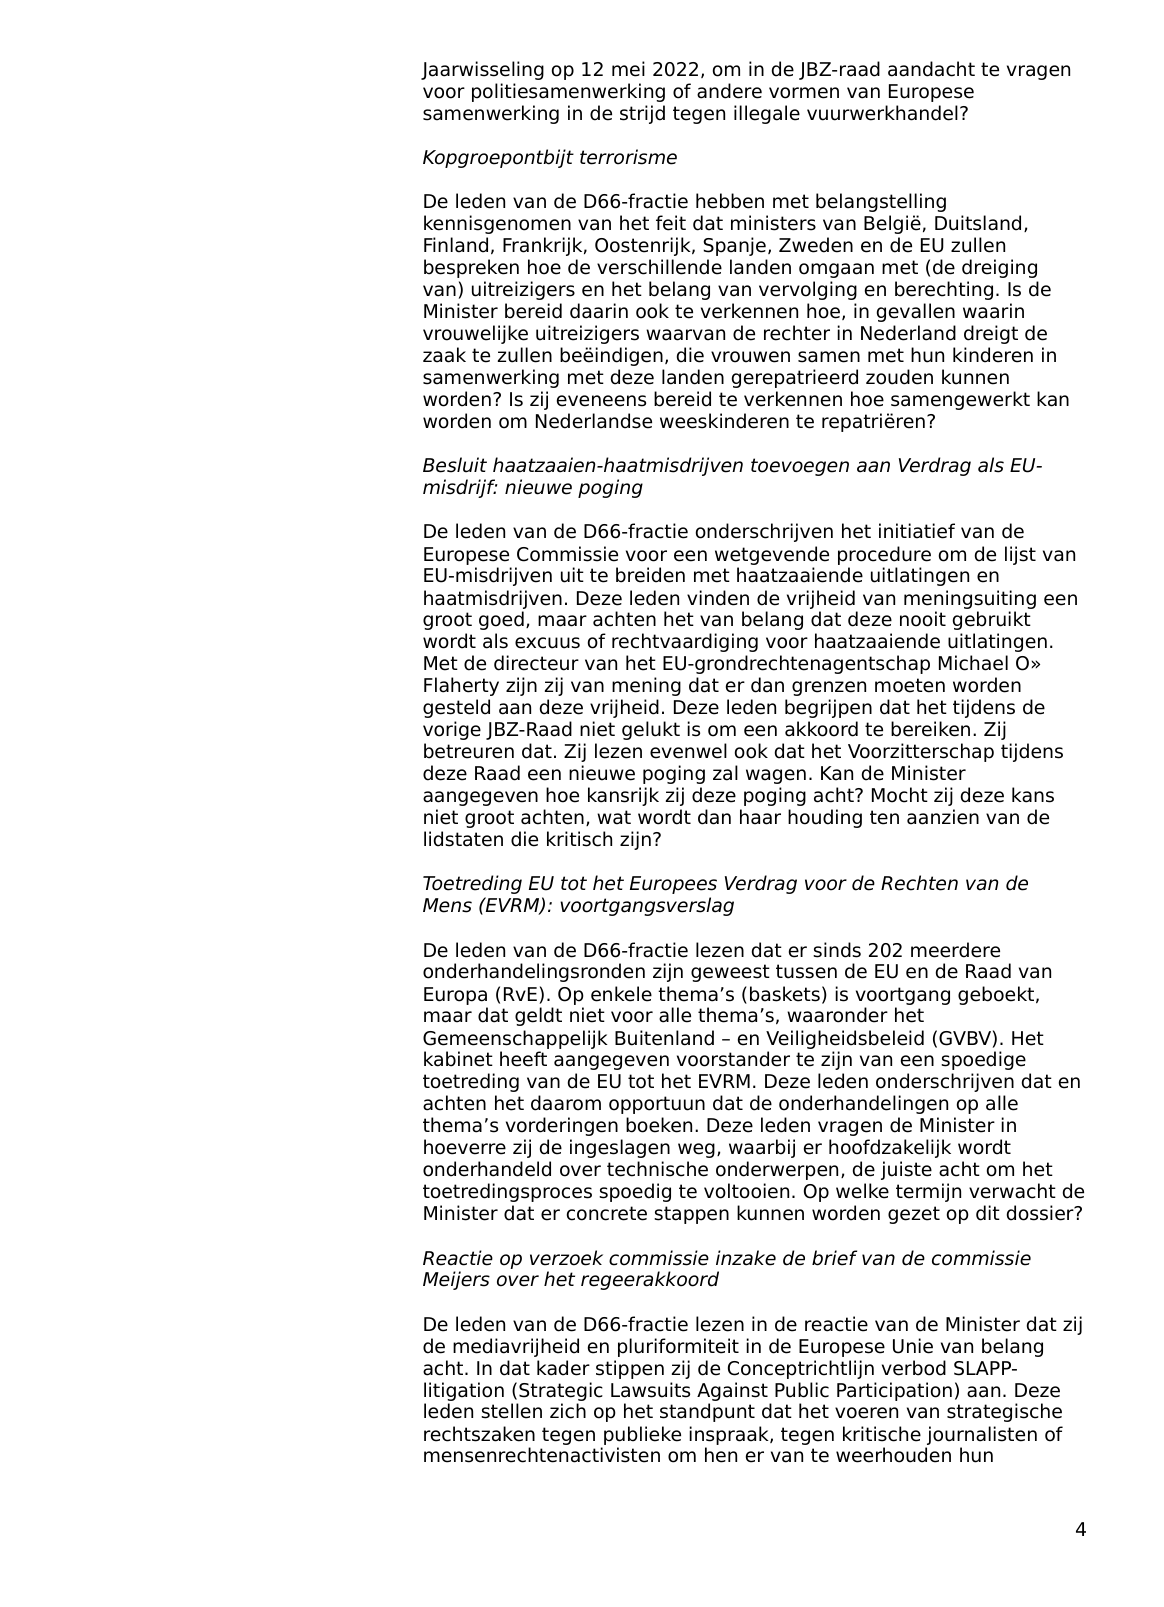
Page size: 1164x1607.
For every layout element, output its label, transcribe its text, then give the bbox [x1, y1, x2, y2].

subtitle Toetreding EU tot het Europees Verdrag voor de Rechten van de Mens (EVRM): voortgangsverslag [422, 873, 1087, 917]
text De leden van de D66-fractie lezen dat er sinds 202 meerdere onderhandelingsronden zijn geweest tussen de EU en de Raad van Europa (RvE). Op enkele thema’s (baskets) is voortgang geboekt, maar dat geldt niet voor alle thema’s, waaronder het Gemeenschappelijk Buitenland – en Veiligheidsbeleid (GVBV). Het kabinet heeft aangegeven voorstander te zijn van een spoedige toetreding van de EU tot het EVRM. Deze leden onderschrijven dat en achten het daarom opportuun dat de onderhandelingen op alle thema’s vorderingen boeken. Deze leden vragen de Minister in hoeverre zij de ingeslagen weg, waarbij er hoofdzakelijk wordt onderhandeld over technische onderwerpen, de juiste acht om het toetredingsproces spoedig te voltooien. Op welke termijn verwacht de Minister dat er concrete stappen kunnen worden gezet op dit dossier? [422, 939, 1087, 1225]
text De leden van de D66-fractie lezen in de reactie van de Minister dat zij de mediavrijheid en pluriformiteit in de Europese Unie van belang acht. In dat kader stippen zij de Conceptrichtlijn verbod SLAPP-litigation (Strategic Lawsuits Against Public Participation) aan. Deze leden stellen zich op het standpunt dat het voeren van strategische rechtszaken tegen publieke inspraak, tegen kritische journalisten of mensenrechtenactivisten om hen er van te weerhouden hun [422, 1313, 1087, 1467]
subtitle Besluit haatzaaien-haatmisdrijven toevoegen aan Verdrag als EU-misdrijf: nieuwe poging [422, 455, 1087, 499]
subtitle Reactie op verzoek commissie inzake de brief van de commissie Meijers over het regeerakkoord [422, 1247, 1087, 1291]
text De leden van de D66-fractie onderschrijven het initiatief van de Europese Commissie voor een wetgevende procedure om de lijst van EU-misdrijven uit te breiden met haatzaaiende uitlatingen en haatmisdrijven. Deze leden vinden de vrijheid van meningsuiting een groot goed, maar achten het van belang dat deze nooit gebruikt wordt als excuus of rechtvaardiging voor haatzaaiende uitlatingen. Met de directeur van het EU-grondrechtenagentschap Michael O» Flaherty zijn zij van mening dat er dan grenzen moeten worden gesteld aan deze vrijheid. Deze leden begrijpen dat het tijdens de vorige JBZ-Raad niet gelukt is om een akkoord te bereiken. Zij betreuren dat. Zij lezen evenwel ook dat het Voorzitterschap tijdens deze Raad een nieuwe poging zal wagen. Kan de Minister aangegeven hoe kansrijk zij deze poging acht? Mocht zij deze kans niet groot achten, wat wordt dan haar houding ten aanzien van de lidstaten die kritisch zijn? [422, 521, 1087, 851]
text De leden van de D66-fractie hebben met belangstelling kennisgenomen van het feit dat ministers van België, Duitsland, Finland, Frankrijk, Oostenrijk, Spanje, Zweden en de EU zullen bespreken hoe de verschillende landen omgaan met (de dreiging van) uitreizigers en het belang van vervolging en berechting. Is de Minister bereid daarin ook te verkennen hoe, in gevallen waarin vrouwelijke uitreizigers waarvan de rechter in Nederland dreigt de zaak te zullen beëindigen, die vrouwen samen met hun kinderen in samenwerking met deze landen gerepatrieerd zouden kunnen worden? Is zij eveneens bereid te verkennen hoe samengewerkt kan worden om Nederlandse weeskinderen te repatriëren? [422, 191, 1087, 433]
text Jaarwisseling op 12 mei 2022, om in de JBZ-raad aandacht te vragen voor politiesamenwerking of andere vormen van Europese samenwerking in de strijd tegen illegale vuurwerkhandel? [422, 59, 1087, 125]
subtitle Kopgroepontbijt terrorisme [422, 147, 1087, 169]
